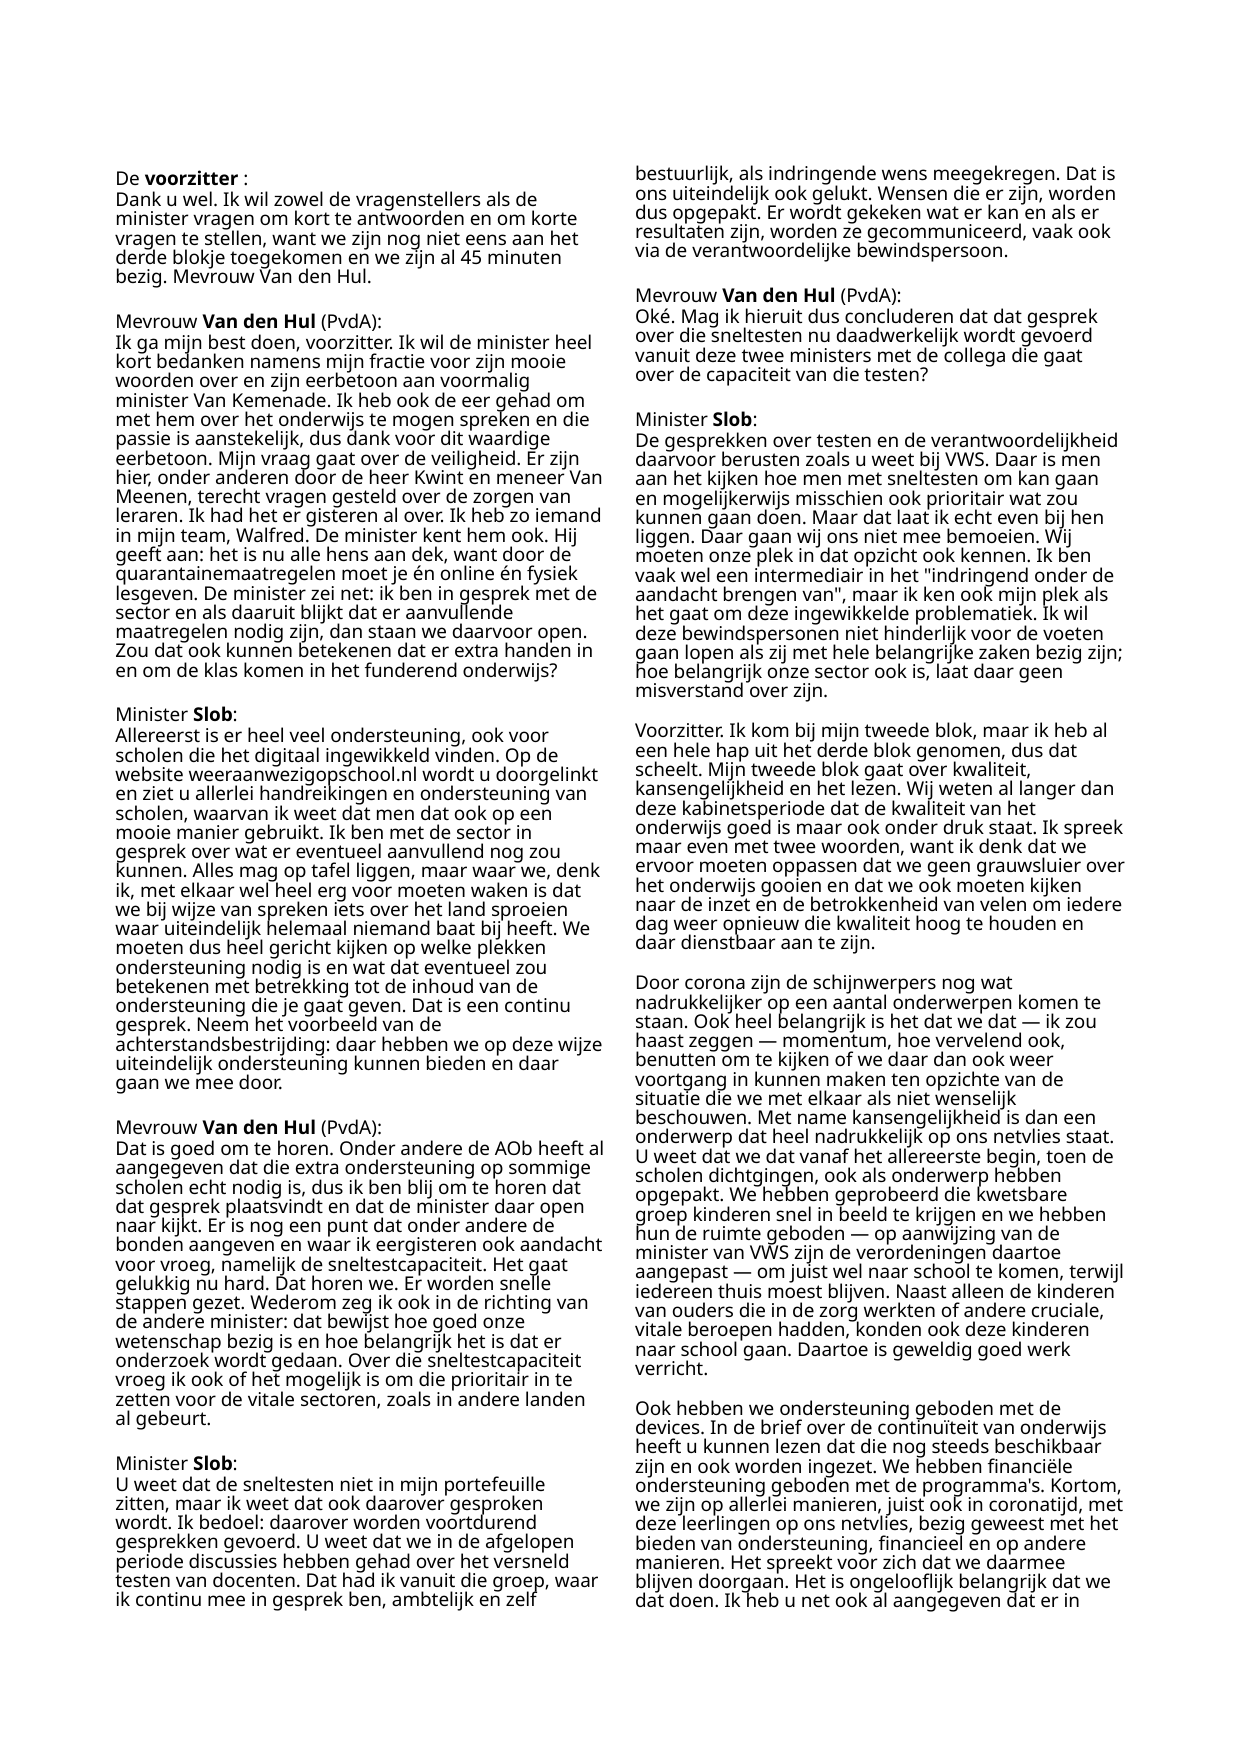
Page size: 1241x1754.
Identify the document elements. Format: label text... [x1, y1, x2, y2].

text Ook hebben we ondersteuning geboden met de devices. In de brief over de continuïteit van onderwijs heeft u kunnen lezen dat die nog steeds beschikbaar zijn en ook worden ingezet. We hebben financiële ondersteuning geboden met de programma's. Kortom, we zijn op allerlei manieren, juist ook in coronatijd, met deze leerlingen op ons netvlies, bezig geweest met het bieden van ondersteuning, financieel en op andere manieren. Het spreekt voor zich dat we daarmee blijven doorgaan. Het is ongelooflijk belangrijk dat we dat doen. Ik heb u net ook al aangegeven dat er in [635, 1400, 1125, 1612]
text Mevrouw Van den Hul (PvdA): [115, 308, 605, 334]
text Dank u wel. Ik wil zowel de vragenstellers als de minister vragen om kort te antwoorden en om korte vragen te stellen, want we zijn nog niet eens aan het derde blokje toegekomen en we zijn al 45 minuten bezig. Mevrouw Van den Hul. [115, 191, 605, 287]
text U weet dat de sneltesten niet in mijn portefeuille zitten, maar ik weet dat ook daarover gesproken wordt. Ik bedoel: daarover worden voortdurend gesprekken gevoerd. U weet dat we in de afgelopen periode discussies hebben gehad over het versneld testen van docenten. Dat had ik vanuit die groep, waar ik continu mee in gesprek ben, ambtelijk en zelf [115, 1476, 605, 1611]
text Voorzitter. Ik kom bij mijn tweede blok, maar ik heb al een hele hap uit het derde blok genomen, dus dat scheelt. Mijn tweede blok gaat over kwaliteit, kansengelijkheid en het lezen. Wij weten al langer dan deze kabinetsperiode dat de kwaliteit van het onderwijs goed is maar ook onder druk staat. Ik spreek maar even met twee woorden, want ik denk dat we ervoor moeten oppassen dat we geen grauwsluier over het onderwijs gooien en dat we ook moeten kijken naar de inzet en de betrokkenheid van velen om iedere dag weer opnieuw die kwaliteit hoog te houden en daar dienstbaar aan te zijn. [635, 722, 1125, 954]
text Minister Slob: [115, 702, 605, 727]
text Allereerst is er heel veel ondersteuning, ook voor scholen die het digitaal ingewikkeld vinden. Op de website weeraanwezigopschool.nl wordt u doorgelinkt en ziet u allerlei handreikingen en ondersteuning van scholen, waarvan ik weet dat men dat ook op een mooie manier gebruikt. Ik ben met de sector in gesprek over wat er eventueel aanvullend nog zou kunnen. Alles mag op tafel liggen, maar waar we, denk ik, met elkaar wel heel erg voor moeten waken is dat we bij wijze van spreken iets over het land sproeien waar uiteindelijk helemaal niemand baat bij heeft. We moeten dus heel gericht kijken op welke plekken ondersteuning nodig is en wat dat eventueel zou betekenen met betrekking tot de inhoud van de ondersteuning die je gaat geven. Dat is een continu gesprek. Neem het voorbeeld van de achterstandsbestrijding: daar hebben we op deze wijze uiteindelijk ondersteuning kunnen bieden en daar gaan we mee door. [115, 727, 605, 1093]
text bestuurlijk, als indringende wens meegekregen. Dat is ons uiteindelijk ook gelukt. Wensen die er zijn, worden dus opgepakt. Er wordt gekeken wat er kan en als er resultaten zijn, worden ze gecommuniceerd, vaak ook via de verantwoordelijke bewindspersoon. [635, 165, 1125, 262]
text De voorzitter : [115, 165, 605, 191]
text Minister Slob: [115, 1450, 605, 1476]
text Dat is goed om te horen. Onder andere de AOb heeft al aangegeven dat die extra ondersteuning op sommige scholen echt nodig is, dus ik ben blij om te horen dat dat gesprek plaatsvindt en dat de minister daar open naar kijkt. Er is nog een punt dat onder andere de bonden aangeven en waar ik eergisteren ook aandacht voor vroeg, namelijk de sneltestcapaciteit. Het gaat gelukkig nu hard. Dat horen we. Er worden snelle stappen gezet. Wederom zeg ik ook in de richting van de andere minister: dat bewijst hoe goed onze wetenschap bezig is en hoe belangrijk het is dat er onderzoek wordt gedaan. Over die sneltestcapaciteit vroeg ik ook of het mogelijk is om die prioritair in te zetten voor de vitale sectoren, zoals in andere landen al gebeurt. [115, 1140, 605, 1429]
text De gesprekken over testen en de verantwoordelijkheid daarvoor berusten zoals u weet bij VWS. Daar is men aan het kijken hoe men met sneltesten om kan gaan en mogelijkerwijs misschien ook prioritair wat zou kunnen gaan doen. Maar dat laat ik echt even bij hen liggen. Daar gaan wij ons niet mee bemoeien. Wij moeten onze plek in dat opzicht ook kennen. Ik ben vaak wel een intermediair in het "indringend onder de aandacht brengen van", maar ik ken ook mijn plek als het gaat om deze ingewikkelde problematiek. Ik wil deze bewindspersonen niet hinderlijk voor de voeten gaan lopen als zij met hele belangrijke zaken bezig zijn; hoe belangrijk onze sector ook is, laat daar geen misverstand over zijn. [635, 432, 1125, 702]
text Minister Slob: [635, 406, 1125, 432]
text Mevrouw Van den Hul (PvdA): [635, 282, 1125, 308]
text Door corona zijn de schijnwerpers nog wat nadrukkelijker op een aantal onderwerpen komen te staan. Ook heel belangrijk is het dat we dat — ik zou haast zeggen — momentum, hoe vervelend ook, benutten om te kijken of we daar dan ook weer voortgang in kunnen maken ten opzichte van de situatie die we met elkaar als niet wenselijk beschouwen. Met name kansengelijkheid is dan een onderwerp dat heel nadrukkelijk op ons netvlies staat. U weet dat we dat vanaf het allereerste begin, toen de scholen dichtgingen, ook als onderwerp hebben opgepakt. We hebben geprobeerd die kwetsbare groep kinderen snel in beeld te krijgen en we hebben hun de ruimte geboden — op aanwijzing van de minister van VWS zijn de verordeningen daartoe aangepast — om juist wel naar school te komen, terwijl iedereen thuis moest blijven. Naast alleen de kinderen van ouders die in de zorg werkten of andere cruciale, vitale beroepen hadden, konden ook deze kinderen naar school gaan. Daartoe is geweldig goed werk verricht. [635, 974, 1125, 1379]
text Oké. Mag ik hieruit dus concluderen dat dat gesprek over die sneltesten nu daadwerkelijk wordt gevoerd vanuit deze twee ministers met de collega die gaat over de capaciteit van die testen? [635, 308, 1125, 385]
text Ik ga mijn best doen, voorzitter. Ik wil de minister heel kort bedanken namens mijn fractie voor zijn mooie woorden over en zijn eerbetoon aan voormalig minister Van Kemenade. Ik heb ook de eer gehad om met hem over het onderwijs te mogen spreken en die passie is aanstekelijk, dus dank voor dit waardige eerbetoon. Mijn vraag gaat over de veiligheid. Er zijn hier, onder anderen door de heer Kwint en meneer Van Meenen, terecht vragen gesteld over de zorgen van leraren. Ik had het er gisteren al over. Ik heb zo iemand in mijn team, Walfred. De minister kent hem ook. Hij geeft aan: het is nu alle hens aan dek, want door de quarantainemaatregelen moet je én online én fysiek lesgeven. De minister zei net: ik ben in gesprek met de sector en als daaruit blijkt dat er aanvullende maatregelen nodig zijn, dan staan we daarvoor open. Zou dat ook kunnen betekenen dat er extra handen in en om de klas komen in het funderend onderwijs? [115, 334, 605, 681]
text Mevrouw Van den Hul (PvdA): [115, 1114, 605, 1140]
